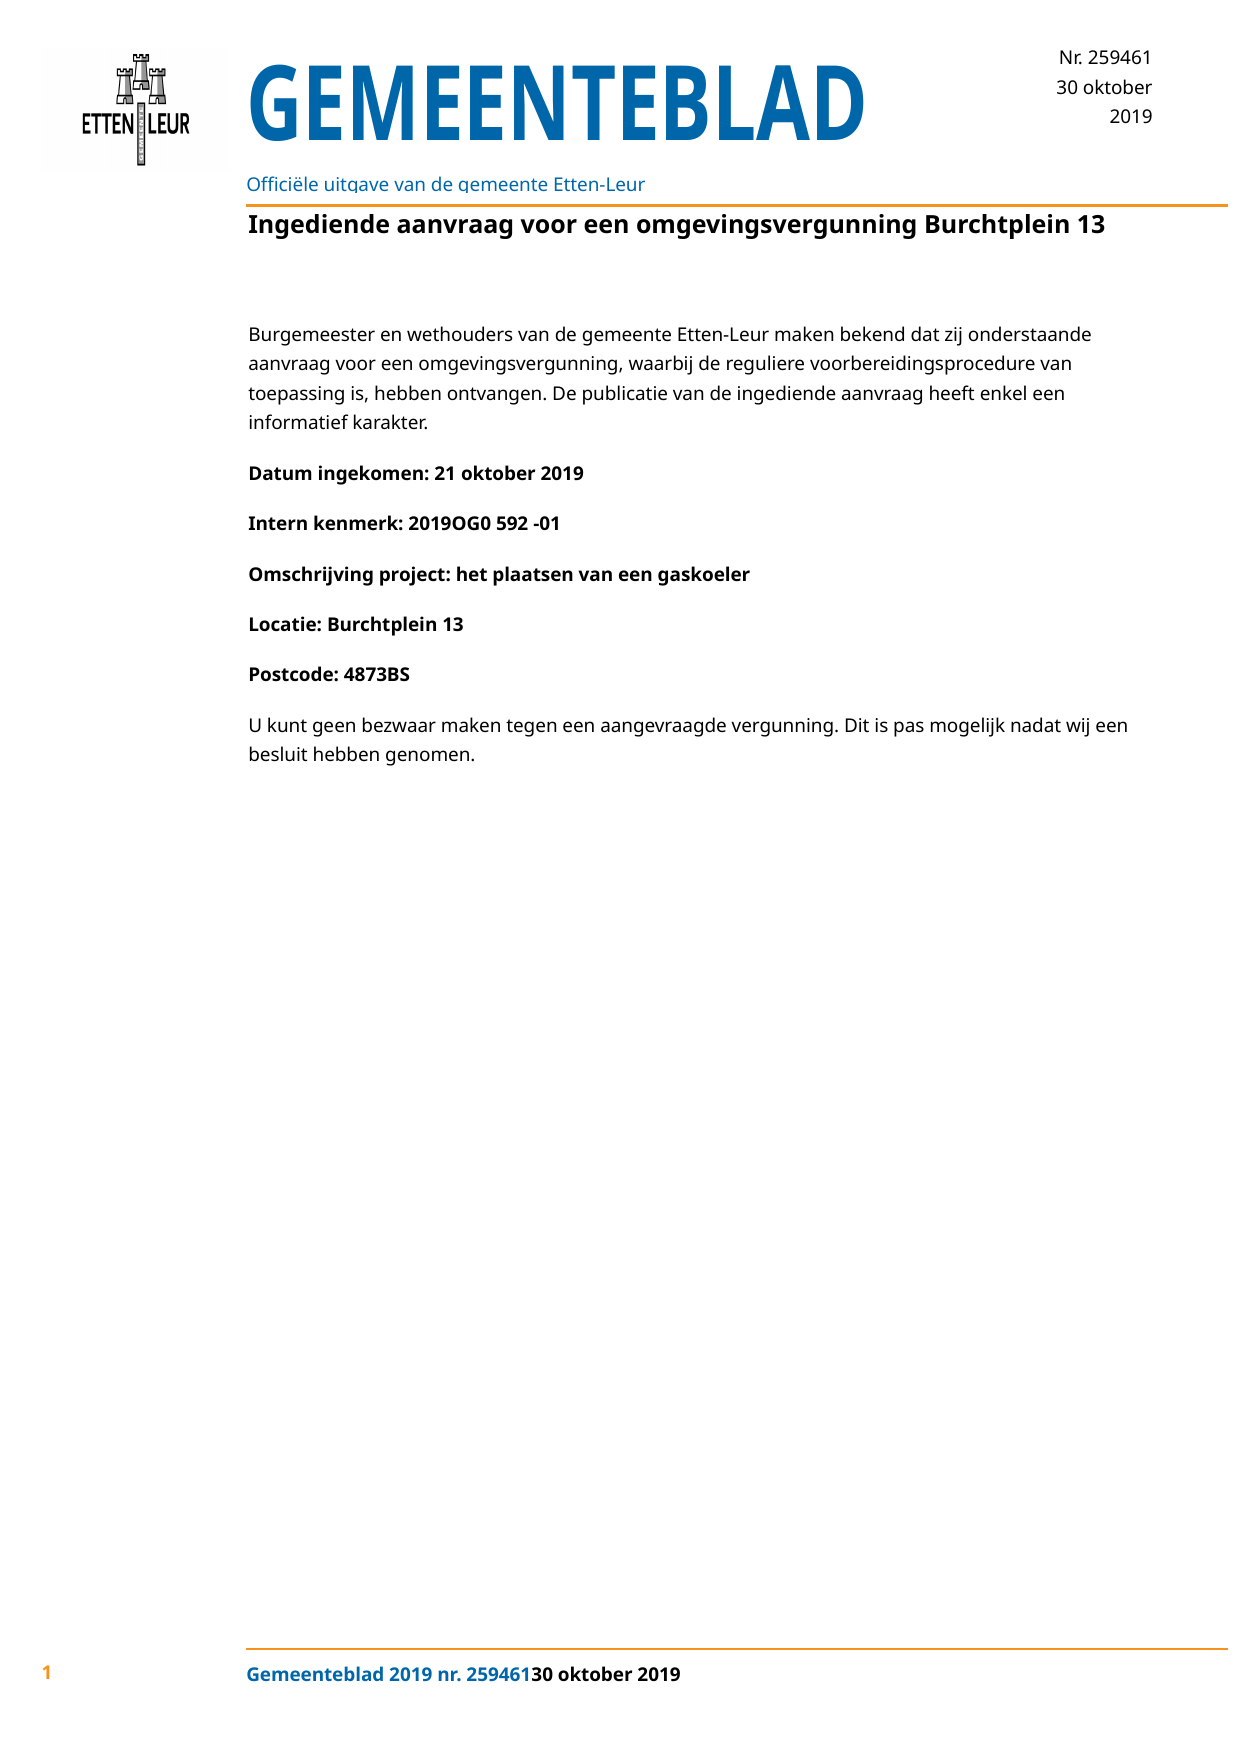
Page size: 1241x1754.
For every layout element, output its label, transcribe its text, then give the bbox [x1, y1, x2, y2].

text Postcode: 4873BS [248, 662, 1152, 687]
text Burgemeester en wethouders van de gemeente Etten-Leur maken bekend dat zij onderstaande aanvraag voor een omgevingsvergunning, waarbij de reguliere voorbereidingsprocedure van toepassing is, hebben ontvangen. De publicatie van de ingediende aanvraag heeft enkel een informatief karakter. [248, 321, 1152, 435]
text Intern kenmerk: 2019OG0 592 -01 [248, 510, 1152, 536]
text Omschrijving project: het plaatsen van een gaskoeler [248, 561, 1152, 586]
picture [41, 47, 231, 172]
text Datum ingekomen: 21 oktober 2019 [248, 460, 1152, 486]
text U kunt geen bezwaar maken tegen een aangevraagde vergunning. Dit is pas mogelijk nadat wij een besluit hebben genomen. [248, 712, 1152, 767]
text Locatie: Burchtplein 13 [248, 611, 1152, 637]
text Ingediende aanvraag voor een omgevingsvergunning Burchtplein 13 [248, 207, 1152, 241]
